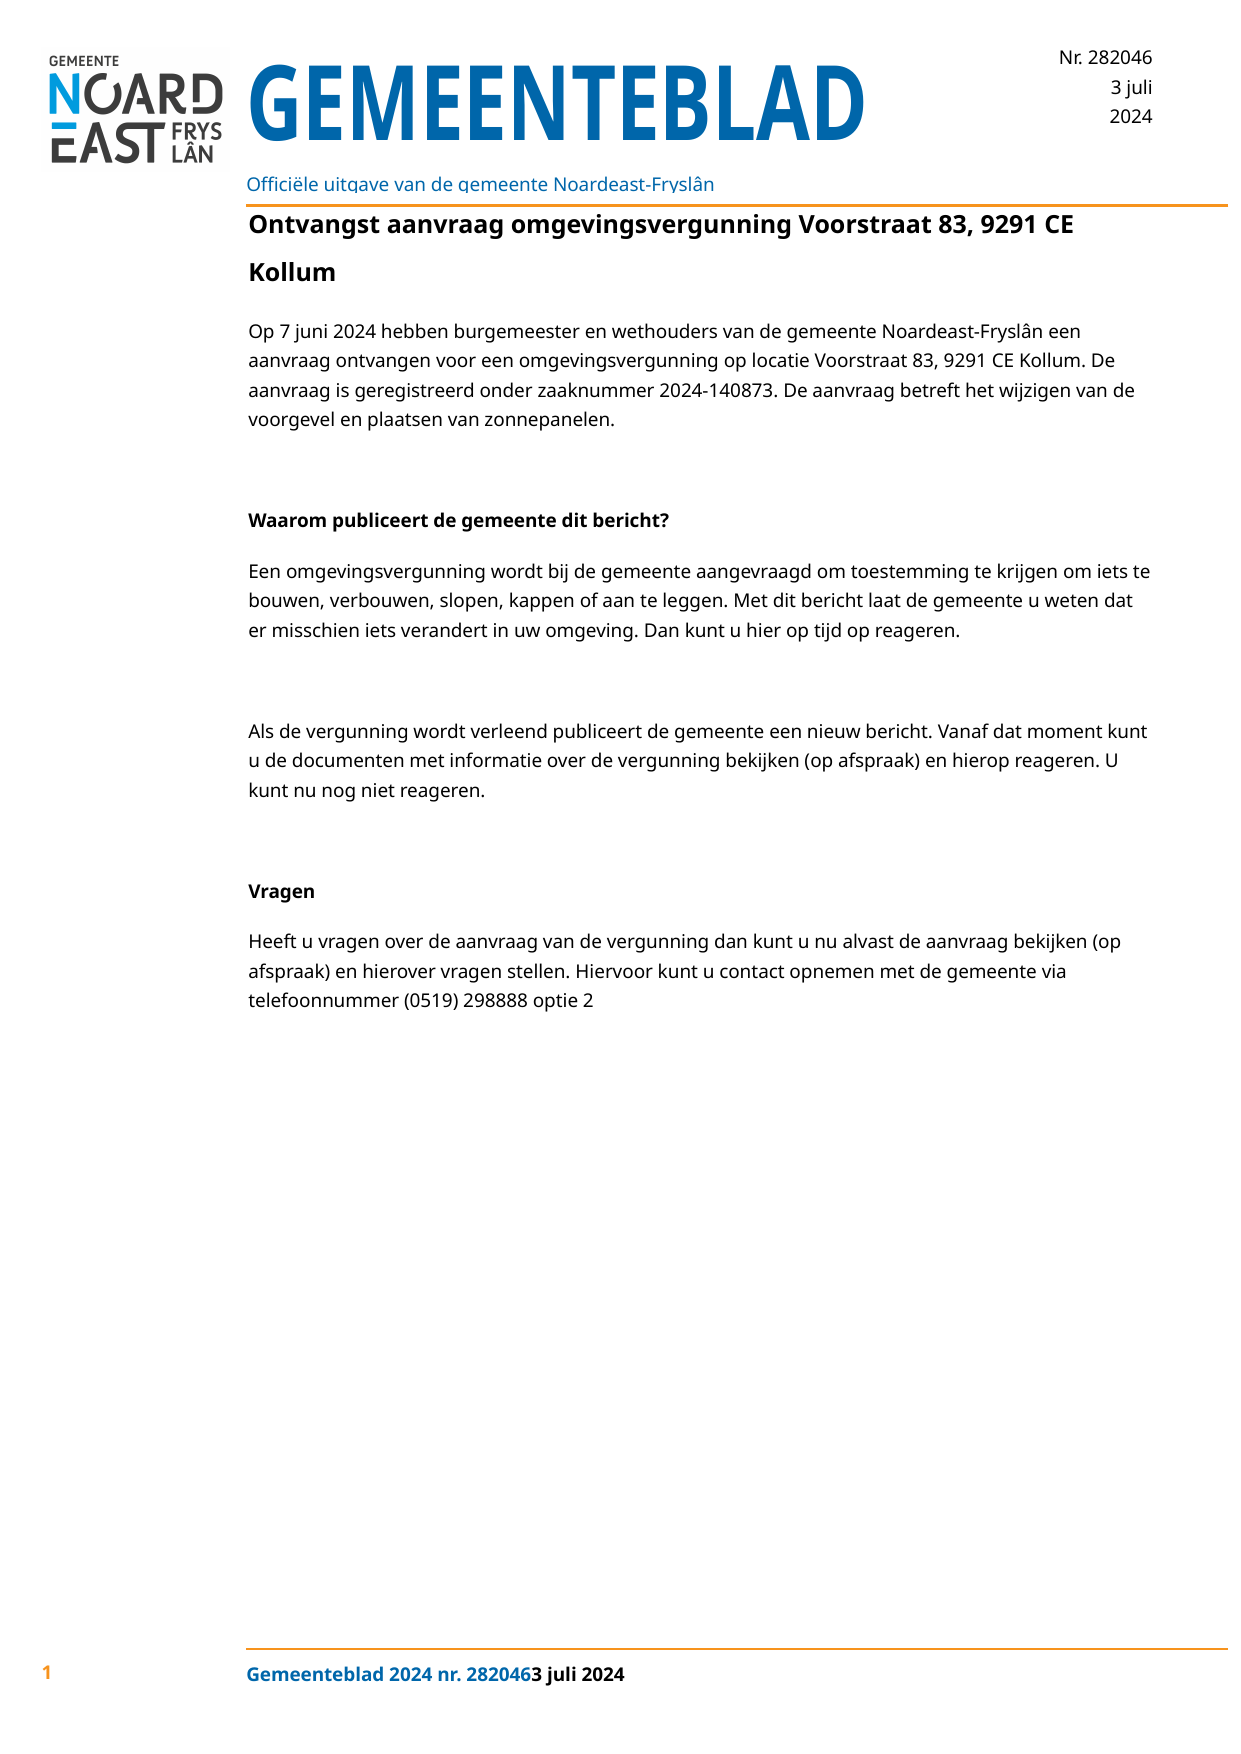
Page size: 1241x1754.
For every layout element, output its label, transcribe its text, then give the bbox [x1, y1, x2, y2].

text Waarom publiceert de gemeente dit bericht? [248, 507, 1152, 533]
text Een omgevingsvergunning wordt bij de gemeente aangevraagd om toestemming te krijgen om iets te bouwen, verbouwen, slopen, kappen of aan te leggen. Met dit bericht laat de gemeente u weten dat er misschien iets verandert in uw omgeving. Dan kunt u hier op tijd op reageren. [248, 558, 1152, 643]
text Ontvangst aanvraag omgevingsvergunning Voorstraat 83, 9291 CE Kollum [248, 207, 1152, 288]
picture [41, 47, 231, 172]
text Heeft u vragen over de aanvraag van de vergunning dan kunt u nu alvast de aanvraag bekijken (op afspraak) en hierover vragen stellen. Hiervoor kunt u contact opnemen met de gemeente via telefoonnummer (0519) 298888 optie 2 [248, 928, 1152, 1013]
text Als de vergunning wordt verleend publiceert de gemeente een nieuw bericht. Vanaf dat moment kunt u de documenten met informatie over de vergunning bekijken (op afspraak) en hierop reageren. U kunt nu nog niet reageren. [248, 718, 1152, 803]
text Vragen [248, 878, 1152, 904]
text Op 7 juni 2024 hebben burgemeester en wethouders van de gemeente Noardeast-Fryslân een aanvraag ontvangen voor een omgevingsvergunning op locatie Voorstraat 83, 9291 CE Kollum. De aanvraag is geregistreerd onder zaaknummer 2024-140873. De aanvraag betreft het wijzigen van de voorgevel en plaatsen van zonnepanelen. [248, 318, 1152, 432]
